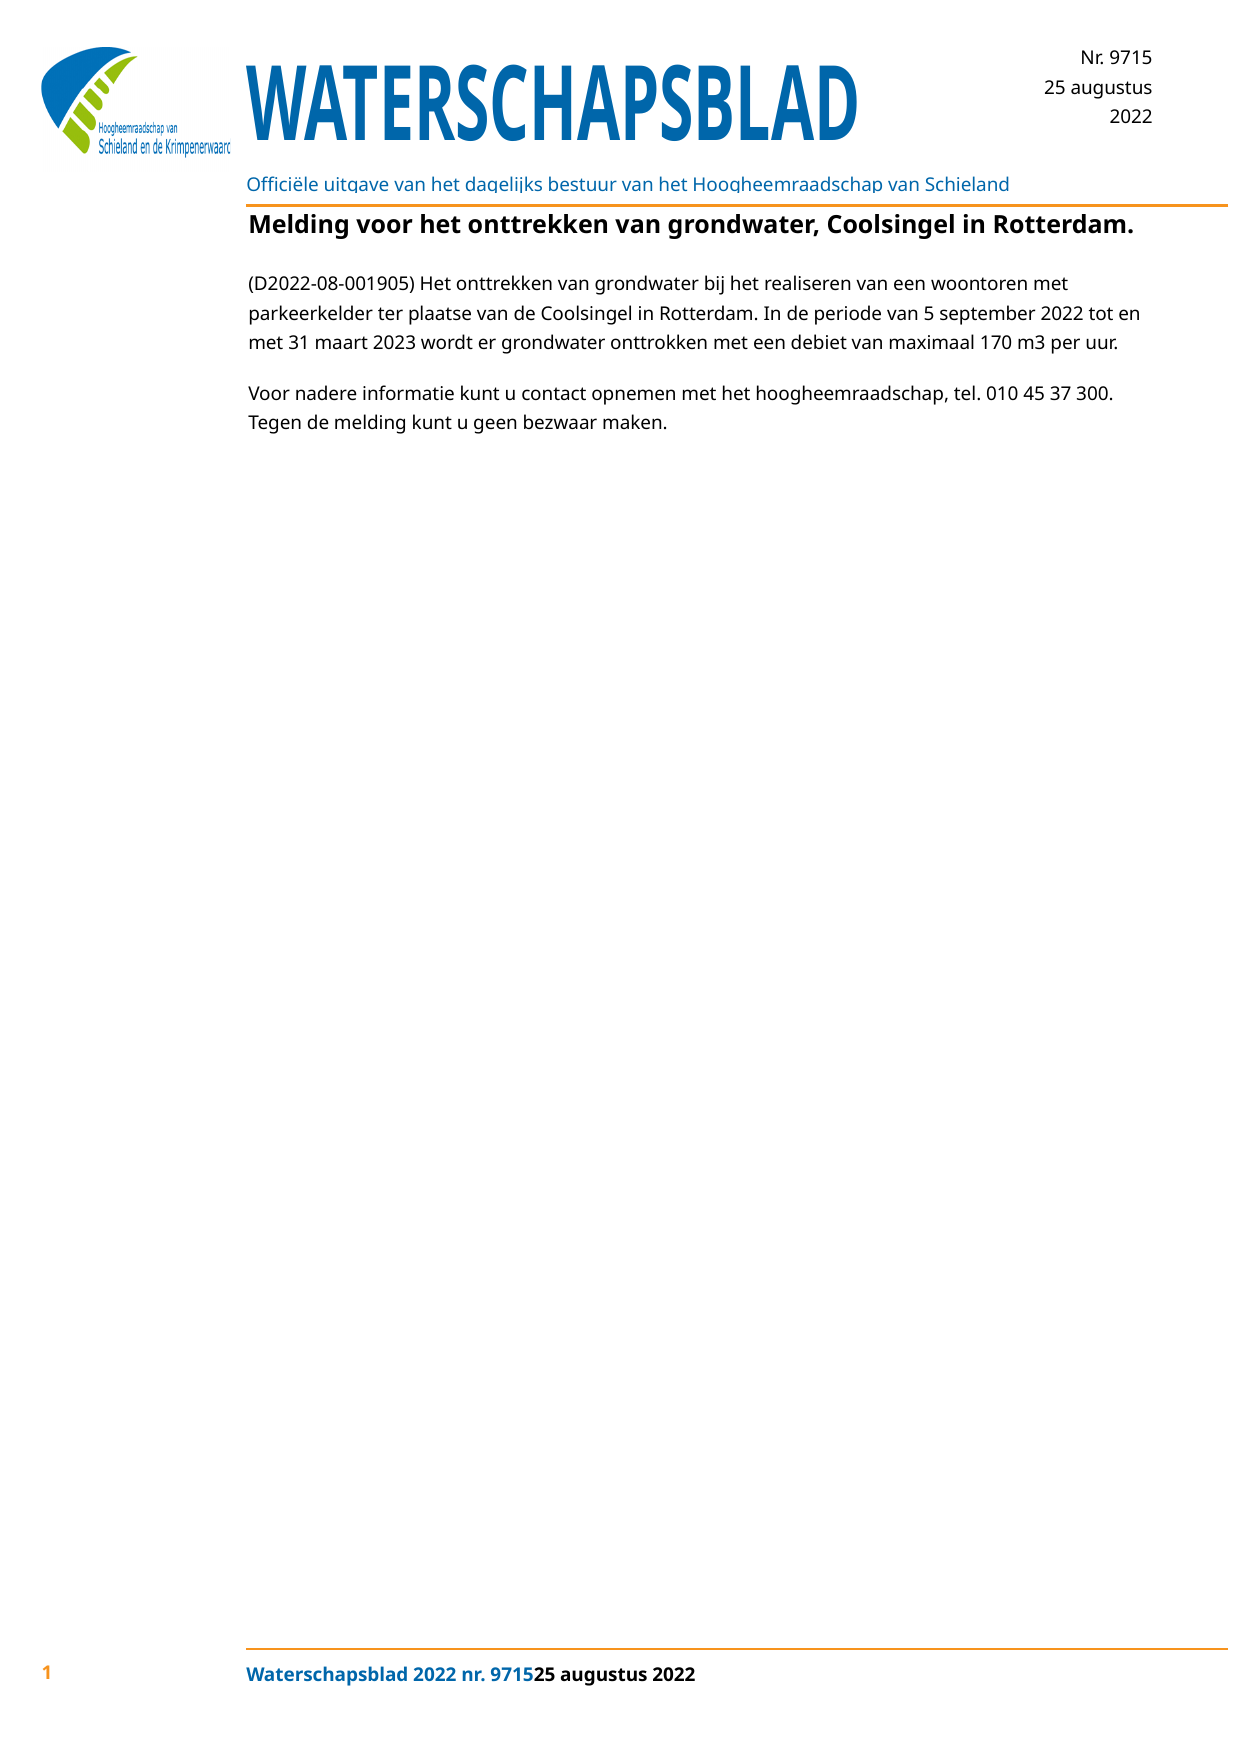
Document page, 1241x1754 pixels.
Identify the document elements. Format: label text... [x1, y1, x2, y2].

text (D2022-08-001905) Het onttrekken van grondwater bij het realiseren van een woontoren met parkeerkelder ter plaatse van de Coolsingel in Rotterdam. In de periode van 5 september 2022 tot en met 31 maart 2023 wordt er grondwater onttrokken met een debiet van maximaal 170 m3 per uur. [248, 270, 1152, 355]
text Voor nadere informatie kunt u contact opnemen met het hoogheemraadschap, tel. 010 45 37 300. Tegen de melding kunt u geen bezwaar maken. [248, 380, 1152, 435]
text Melding voor het onttrekken van grondwater, Coolsingel in Rotterdam. [248, 207, 1152, 241]
picture [41, 47, 231, 172]
